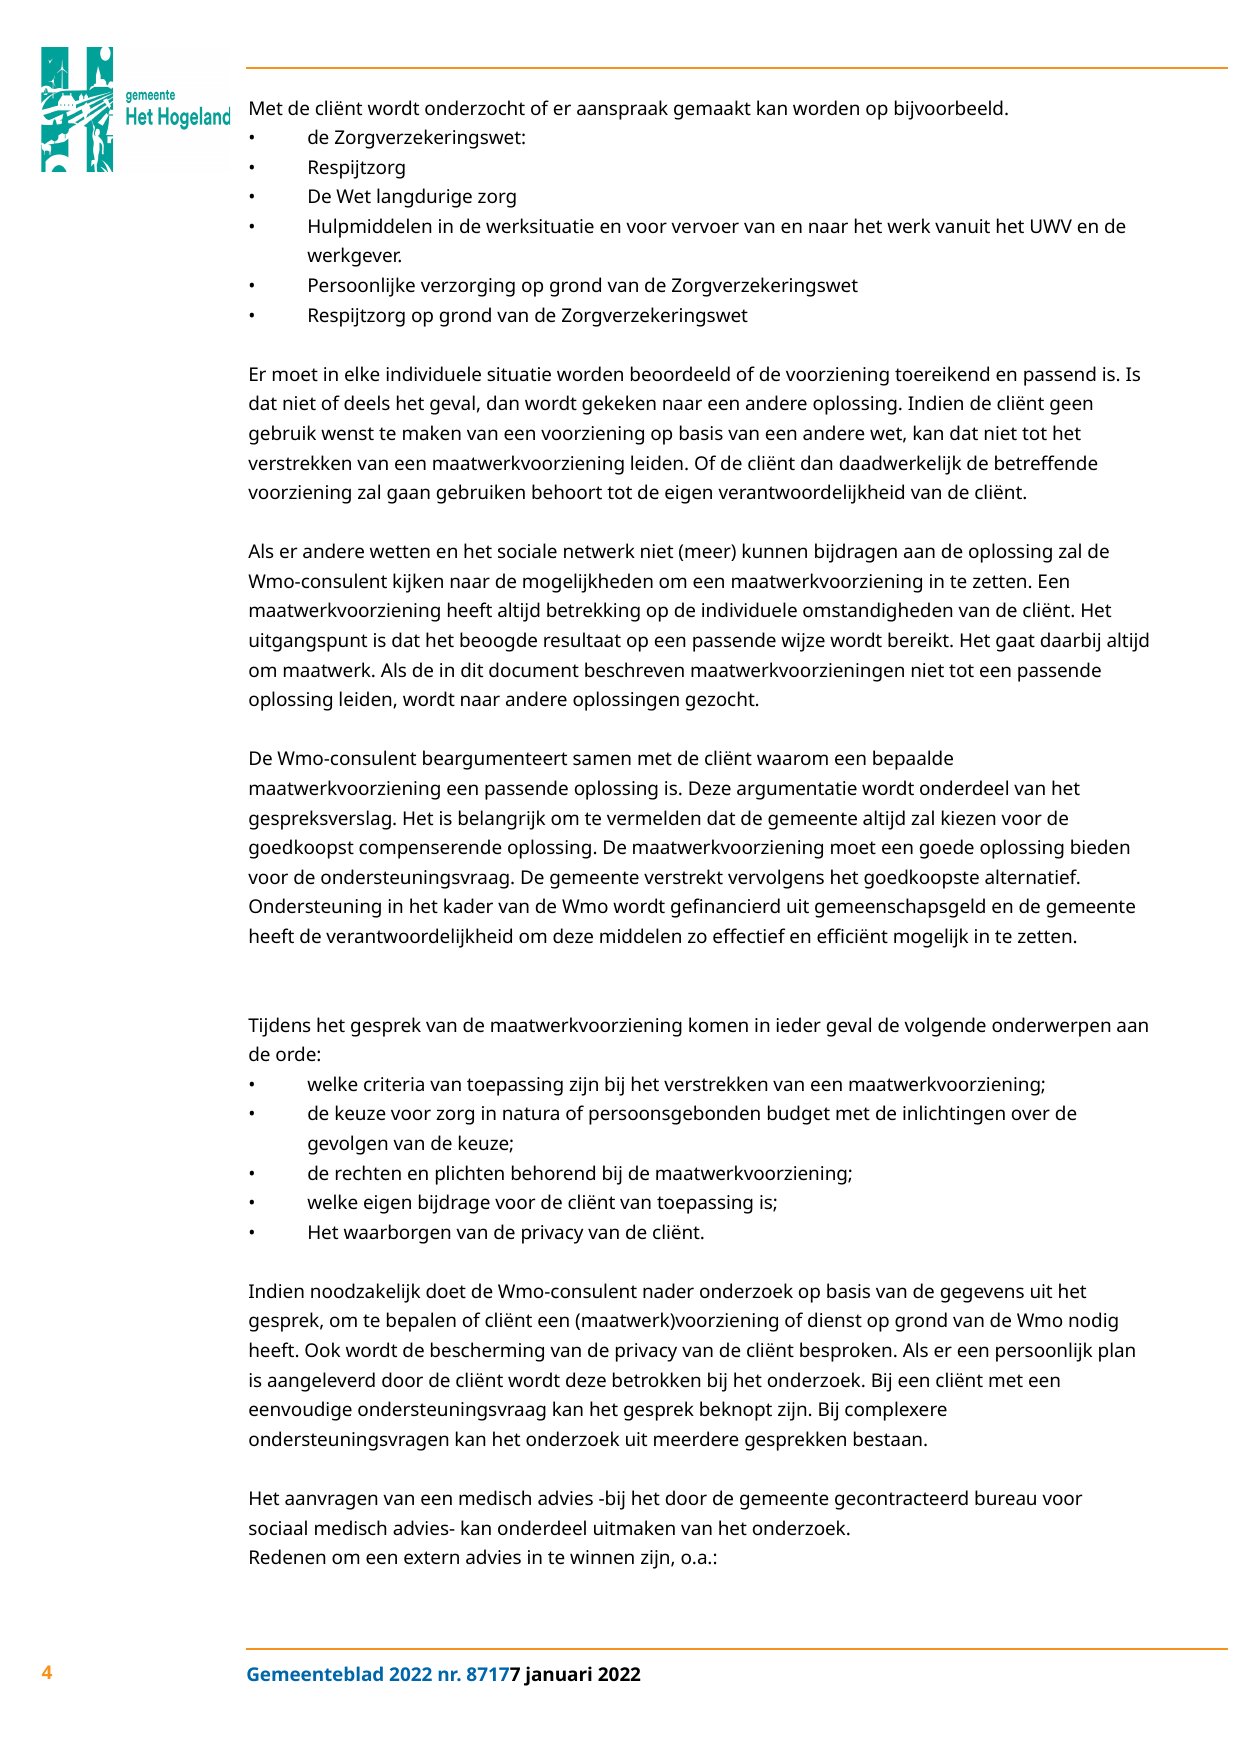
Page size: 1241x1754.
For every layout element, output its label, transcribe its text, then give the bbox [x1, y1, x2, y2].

list De Wet langdurige zorg [248, 183, 1152, 209]
text Als er andere wetten en het sociale netwerk niet (meer) kunnen bijdragen aan de oplossing zal de Wmo-consulent kijken naar de mogelijkheden om een maatwerkvoorziening in te zetten. Een maatwerkvoorziening heeft altijd betrekking op de individuele omstandigheden van de cliënt. Het uitgangspunt is dat het beoogde resultaat op een passende wijze wordt bereikt. Het gaat daarbij altijd om maatwerk. Als de in dit document beschreven maatwerkvoorzieningen niet tot een passende oplossing leiden, wordt naar andere oplossingen gezocht. [248, 538, 1152, 712]
list de Zorgverzekeringswet: [248, 124, 1152, 150]
list de keuze voor zorg in natura of persoonsgebonden budget met de inlichtingen over de gevolgen van de keuze; [248, 1101, 1152, 1156]
list Hulpmiddelen in de werksituatie en voor vervoer van en naar het werk vanuit het UWV en de werkgever. [248, 213, 1152, 268]
list Respijtzorg op grond van de Zorgverzekeringswet [248, 302, 1152, 328]
text gesprek, om te bepalen of cliënt een (maatwerk)voorziening of dienst op grond van de Wmo nodig heeft. Ook wordt de bescherming van de privacy van de cliënt besproken. Als er een persoonlijk plan is aangeleverd door de cliënt wordt deze betrokken bij het onderzoek. Bij een cliënt met een eenvoudige ondersteuningsvraag kan het gesprek beknopt zijn. Bij complexere ondersteuningsvragen kan het onderzoek uit meerdere gesprekken bestaan. [248, 1308, 1152, 1452]
text Redenen om een extern advies in te winnen zijn, o.a.: [248, 1544, 1152, 1570]
text De Wmo-consulent beargumenteert samen met de cliënt waarom een bepaalde maatwerkvoorziening een passende oplossing is. Deze argumentatie wordt onderdeel van het gespreksverslag. Het is belangrijk om te vermelden dat de gemeente altijd zal kiezen voor de goedkoopst compenserende oplossing. De maatwerkvoorziening moet een goede oplossing bieden voor de ondersteuningsvraag. De gemeente verstrekt vervolgens het goedkoopste alternatief. Ondersteuning in het kader van de Wmo wordt gefinancierd uit gemeenschapsgeld en de gemeente heeft de verantwoordelijkheid om deze middelen zo effectief en efficiënt mogelijk in te zetten. [248, 746, 1152, 949]
list welke criteria van toepassing zijn bij het verstrekken van een maatwerkvoorziening; [248, 1071, 1152, 1097]
text Tijdens het gesprek van de maatwerkvoorziening komen in ieder geval de volgende onderwerpen aan de orde: [248, 1012, 1152, 1067]
text Het aanvragen van een medisch advies -bij het door de gemeente gecontracteerd bureau voor [248, 1485, 1152, 1511]
text sociaal medisch advies- kan onderdeel uitmaken van het onderzoek. [248, 1515, 1152, 1541]
text Indien noodzakelijk doet de Wmo-consulent nader onderzoek op basis van de gegevens uit het [248, 1278, 1152, 1304]
list Persoonlijke verzorging op grond van de Zorgverzekeringswet [248, 272, 1152, 298]
list de rechten en plichten behorend bij de maatwerkvoorziening; [248, 1160, 1152, 1186]
list Het waarborgen van de privacy van de cliënt. [248, 1219, 1152, 1245]
list welke eigen bijdrage voor de cliënt van toepassing is; [248, 1189, 1152, 1215]
text Met de cliënt wordt onderzocht of er aanspraak gemaakt kan worden op bijvoorbeeld. [248, 95, 1152, 121]
picture [41, 47, 231, 172]
text Er moet in elke individuele situatie worden beoordeeld of de voorziening toereikend en passend is. Is dat niet of deels het geval, dan wordt gekeken naar een andere oplossing. Indien de cliënt geen gebruik wenst te maken van een voorziening op basis van een andere wet, kan dat niet tot het verstrekken van een maatwerkvoorziening leiden. Of de cliënt dan daadwerkelijk de betreffende voorziening zal gaan gebruiken behoort tot de eigen verantwoordelijkheid van de cliënt. [248, 361, 1152, 505]
list Respijtzorg [248, 154, 1152, 180]
